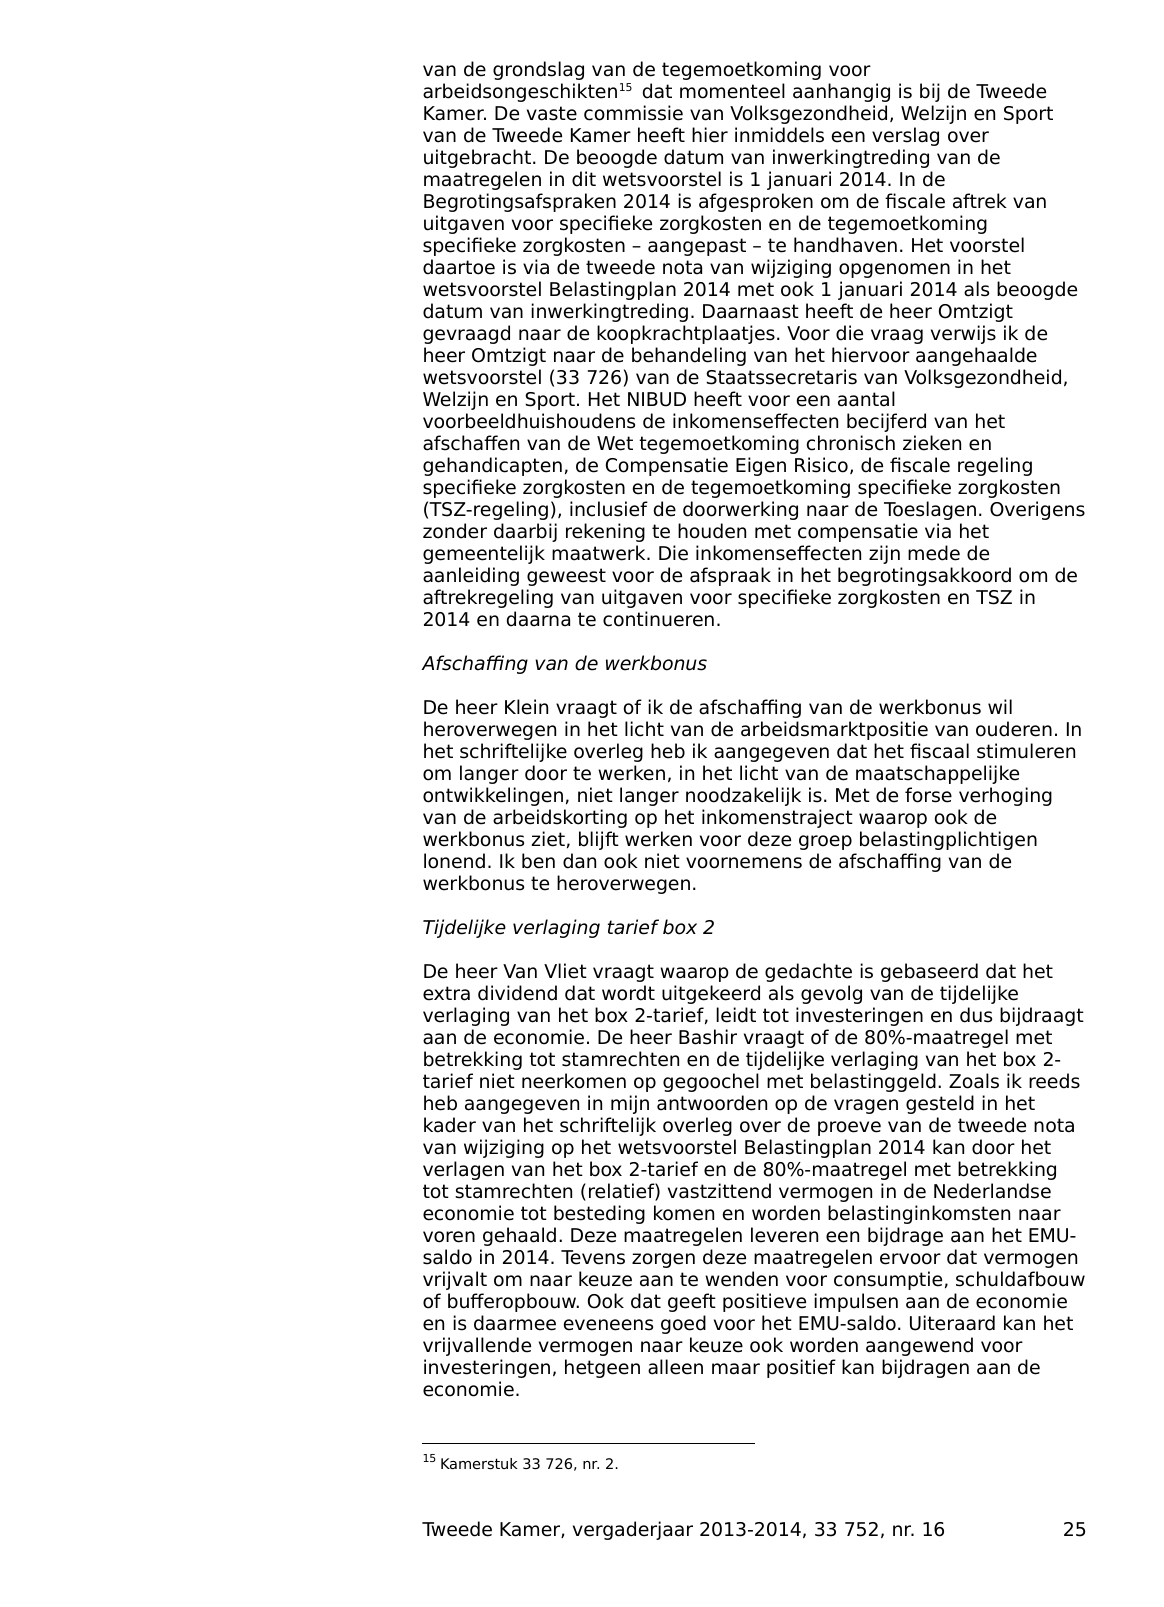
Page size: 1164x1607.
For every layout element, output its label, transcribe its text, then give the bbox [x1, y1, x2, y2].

text Kamerstuk 33 726, nr. 2. [422, 1452, 1087, 1474]
subtitle Tijdelijke verlaging tarief box 2 [422, 917, 1087, 939]
text De heer Van Vliet vraagt waarop de gedachte is gebaseerd dat het extra dividend dat wordt uitgekeerd als gevolg van de tijdelijke verlaging van het box 2-tarief, leidt tot investeringen en dus bijdraagt aan de economie. De heer Bashir vraagt of de 80%-maatregel met betrekking tot stamrechten en de tijdelijke verlaging van het box 2-tarief niet neerkomen op gegoochel met belastinggeld. Zoals ik reeds heb aangegeven in mijn antwoorden op de vragen gesteld in het kader van het schriftelijk overleg over de proeve van de tweede nota van wijziging op het wetsvoorstel Belastingplan 2014 kan door het verlagen van het box 2-tarief en de 80%-maatregel met betrekking tot stamrechten (relatief) vastzittend vermogen in de Nederlandse economie tot besteding komen en worden belastinginkomsten naar voren gehaald. Deze maatregelen leveren een bijdrage aan het EMU-saldo in 2014. Tevens zorgen deze maatregelen ervoor dat vermogen vrijvalt om naar keuze aan te wenden voor consumptie, schuldafbouw of bufferopbouw. Ook dat geeft positieve impulsen aan de economie en is daarmee eveneens goed voor het EMU-saldo. Uiteraard kan het vrijvallende vermogen naar keuze ook worden aangewend voor investeringen, hetgeen alleen maar positief kan bijdragen aan de economie. [422, 961, 1087, 1401]
text van de grondslag van de tegemoetkoming voor arbeidsongeschikten dat momenteel aanhangig is bij de Tweede Kamer. De vaste commissie van Volksgezondheid, Welzijn en Sport van de Tweede Kamer heeft hier inmiddels een verslag over uitgebracht. De beoogde datum van inwerkingtreding van de maatregelen in dit wetsvoorstel is 1 januari 2014. In de Begrotingsafspraken 2014 is afgesproken om de fiscale aftrek van uitgaven voor specifieke zorgkosten en de tegemoetkoming specifieke zorgkosten – aangepast – te handhaven. Het voorstel daartoe is via de tweede nota van wijziging opgenomen in het wetsvoorstel Belastingplan 2014 met ook 1 januari 2014 als beoogde datum van inwerkingtreding. Daarnaast heeft de heer Omtzigt gevraagd naar de koopkrachtplaatjes. Voor die vraag verwijs ik de heer Omtzigt naar de behandeling van het hiervoor aangehaalde wetsvoorstel (33 726) van de Staatssecretaris van Volksgezondheid, Welzijn en Sport. Het NIBUD heeft voor een aantal voorbeeldhuishoudens de inkomenseffecten becijferd van het afschaffen van de Wet tegemoetkoming chronisch zieken en gehandicapten, de Compensatie Eigen Risico, de fiscale regeling specifieke zorgkosten en de tegemoetkoming specifieke zorgkosten (TSZ-regeling), inclusief de doorwerking naar de Toeslagen. Overigens zonder daarbij rekening te houden met compensatie via het gemeentelijk maatwerk. Die inkomenseffecten zijn mede de aanleiding geweest voor de afspraak in het begrotingsakkoord om de aftrekregeling van uitgaven voor specifieke zorgkosten en TSZ in 2014 en daarna te continueren. [422, 59, 1087, 631]
text De heer Klein vraagt of ik de afschaffing van de werkbonus wil heroverwegen in het licht van de arbeidsmarktpositie van ouderen. In het schriftelijke overleg heb ik aangegeven dat het fiscaal stimuleren om langer door te werken, in het licht van de maatschappelijke ontwikkelingen, niet langer noodzakelijk is. Met de forse verhoging van de arbeidskorting op het inkomenstraject waarop ook de werkbonus ziet, blijft werken voor deze groep belastingplichtigen lonend. Ik ben dan ook niet voornemens de afschaffing van de werkbonus te heroverwegen. [422, 697, 1087, 895]
subtitle Afschaffing van de werkbonus [422, 653, 1087, 675]
